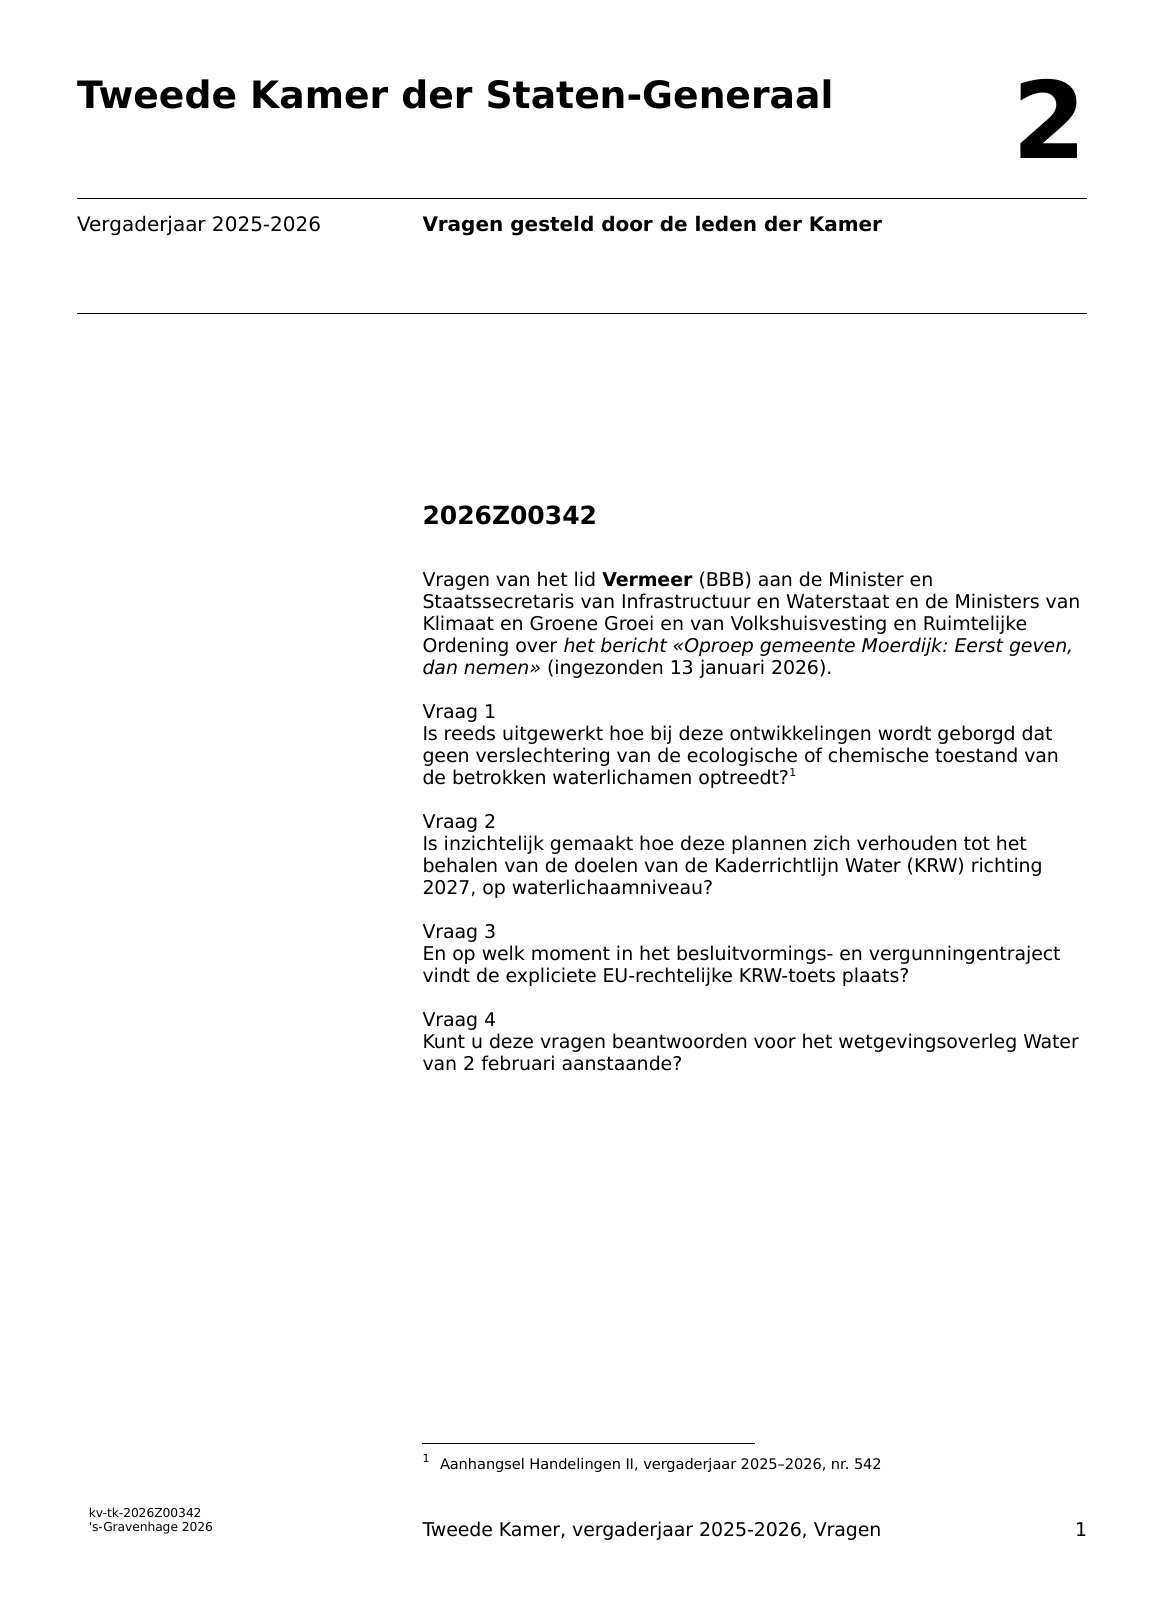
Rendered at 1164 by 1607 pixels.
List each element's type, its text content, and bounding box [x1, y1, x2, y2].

text Is inzichtelijk gemaakt hoe deze plannen zich verhouden tot het behalen van de doelen van de Kaderrichtlijn Water (KRW) richting 2027, op waterlichaamniveau? [422, 833, 1087, 899]
text Vragen van het lid Vermeer (BBB) aan de Minister en Staatssecretaris van Infrastructuur en Waterstaat en de Ministers van Klimaat en Groene Groei en van Volkshuisvesting en Ruimtelijke Ordening over het bericht «Oproep gemeente Moerdijk: Eerst geven, dan nemen» (ingezonden 13 januari 2026). [422, 569, 1087, 679]
text 2026Z00342 [422, 501, 1087, 531]
text Aanhangsel Handelingen II, vergaderjaar 2025–2026, nr. 542 [422, 1452, 1087, 1474]
text En op welk moment in het besluitvormings- en vergunningentraject vindt de expliciete EU-rechtelijke KRW-toets plaats? [422, 943, 1087, 987]
text Vraag 2 [422, 811, 1087, 833]
text kv-tk-2026Z00342 [88, 1506, 323, 1520]
table_cell Vergaderjaar 2025-2026 [77, 199, 422, 313]
table_header 2 [886, 59, 1087, 198]
text Vraag 4 [422, 1009, 1087, 1031]
text Vraag 1 [422, 701, 1087, 723]
text Is reeds uitgewerkt hoe bij deze ontwikkelingen wordt geborgd dat geen verslechtering van de ecologische of chemische toestand van de betrokken waterlichamen optreedt? [422, 723, 1087, 789]
table_cell Vragen gesteld door de leden der Kamer [422, 199, 1087, 313]
text 's-Gravenhage 2026 [88, 1520, 323, 1534]
text Kunt u deze vragen beantwoorden voor het wetgevingsoverleg Water van 2 februari aanstaande? [422, 1031, 1087, 1075]
table_header Tweede Kamer der Staten-Generaal [77, 59, 886, 198]
text Vraag 3 [422, 921, 1087, 943]
